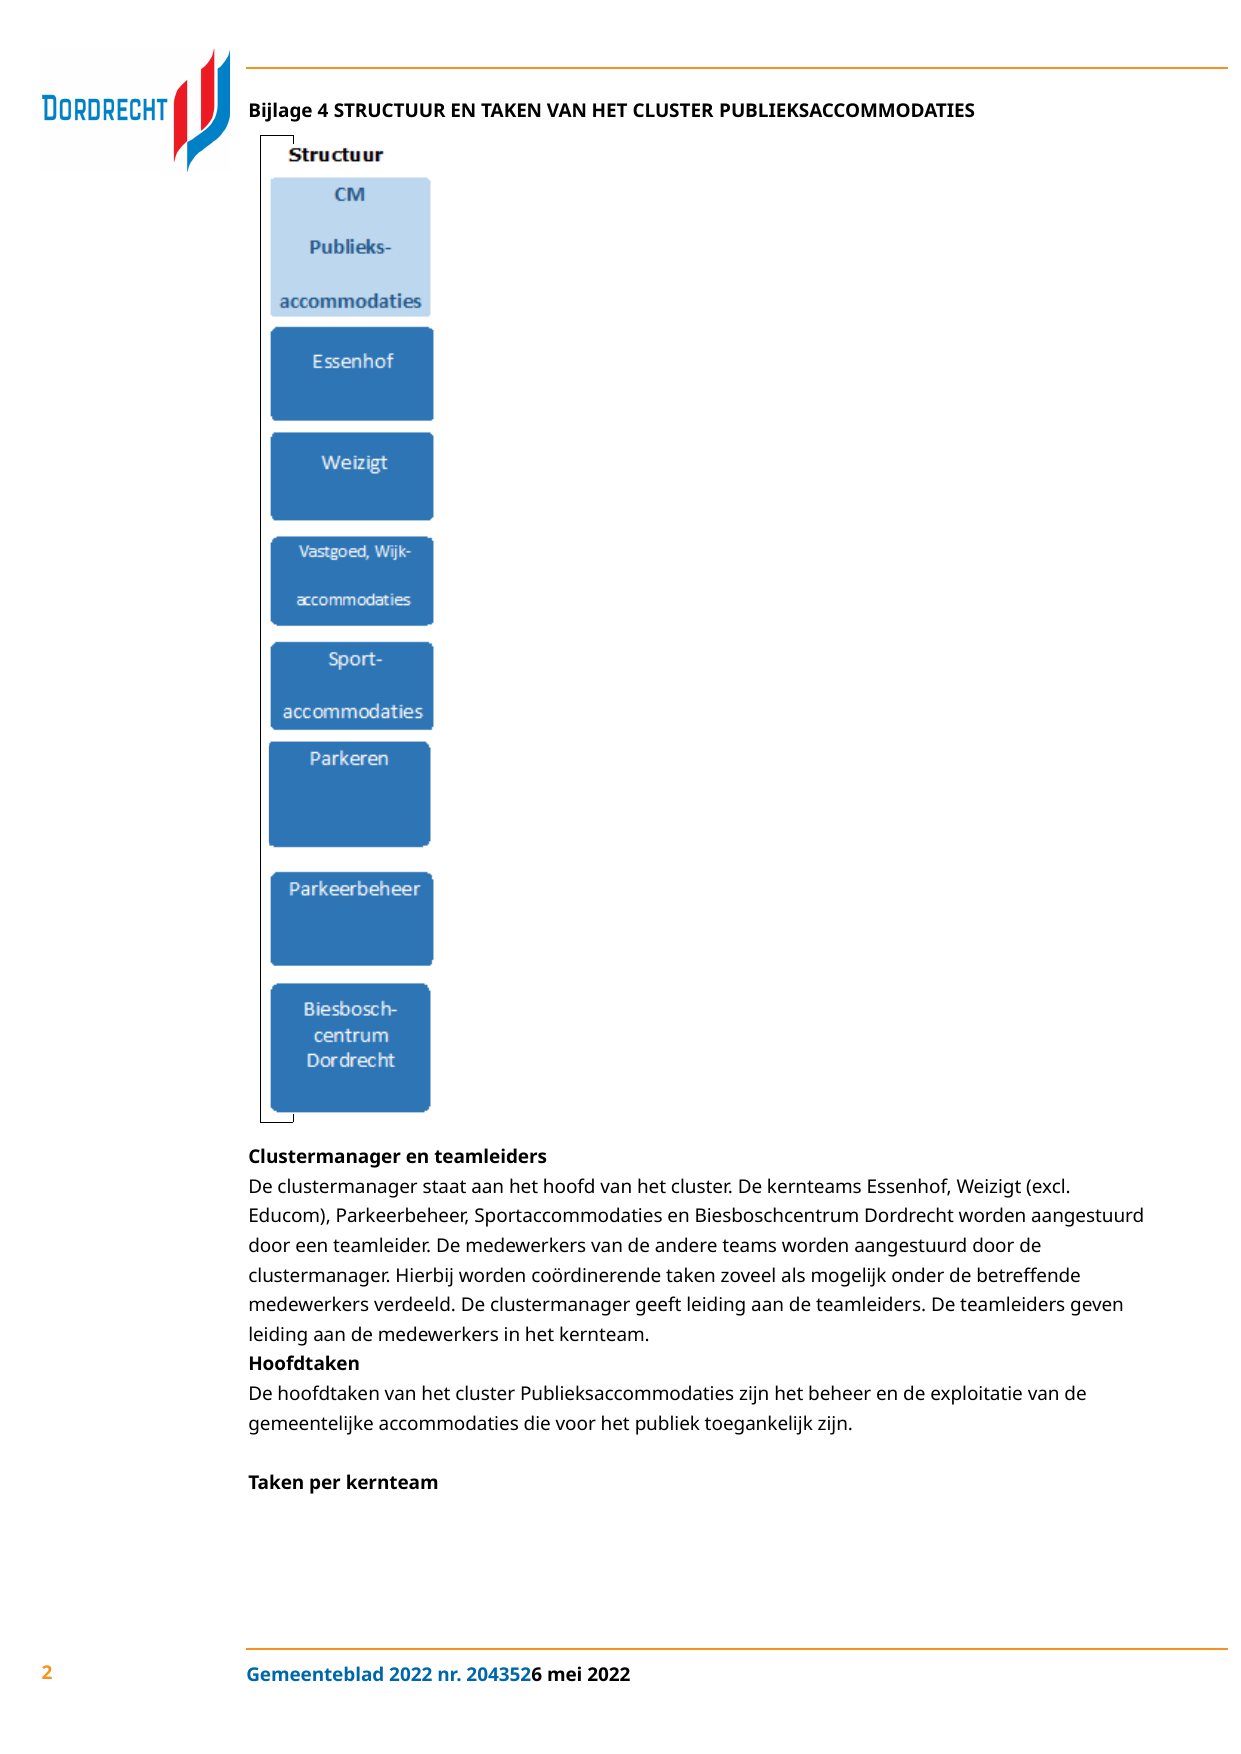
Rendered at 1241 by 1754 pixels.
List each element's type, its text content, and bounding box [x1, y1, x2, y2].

text Taken per kernteam [248, 1469, 1152, 1495]
picture [41, 47, 231, 172]
text Clustermanager en teamleiders [248, 1143, 1152, 1169]
text De clustermanager staat aan het hoofd van het cluster. De kernteams Essenhof, Weizigt (excl. Educom), Parkeerbeheer, Sportaccommodaties en Biesboschcentrum Dordrecht worden aangestuurd door een teamleider. De medewerkers van de andere teams worden aangestuurd door de clustermanager. Hierbij worden coördinerende taken zoveel als mogelijk onder de betreffende medewerkers verdeeld. De clustermanager geeft leiding aan de teamleiders. De teamleiders geven leiding aan de medewerkers in het kernteam. [248, 1173, 1152, 1347]
text Bijlage 4 STRUCTUUR EN TAKEN VAN HET CLUSTER PUBLIEKSACCOMMODATIES [248, 95, 1152, 123]
text Hoofdtaken [248, 1351, 1152, 1376]
picture [268, 144, 447, 1114]
text De hoofdtaken van het cluster Publieksaccommodaties zijn het beheer en de exploitatie van de gemeentelijke accommodaties die voor het publiek toegankelijk zijn. [248, 1380, 1152, 1436]
